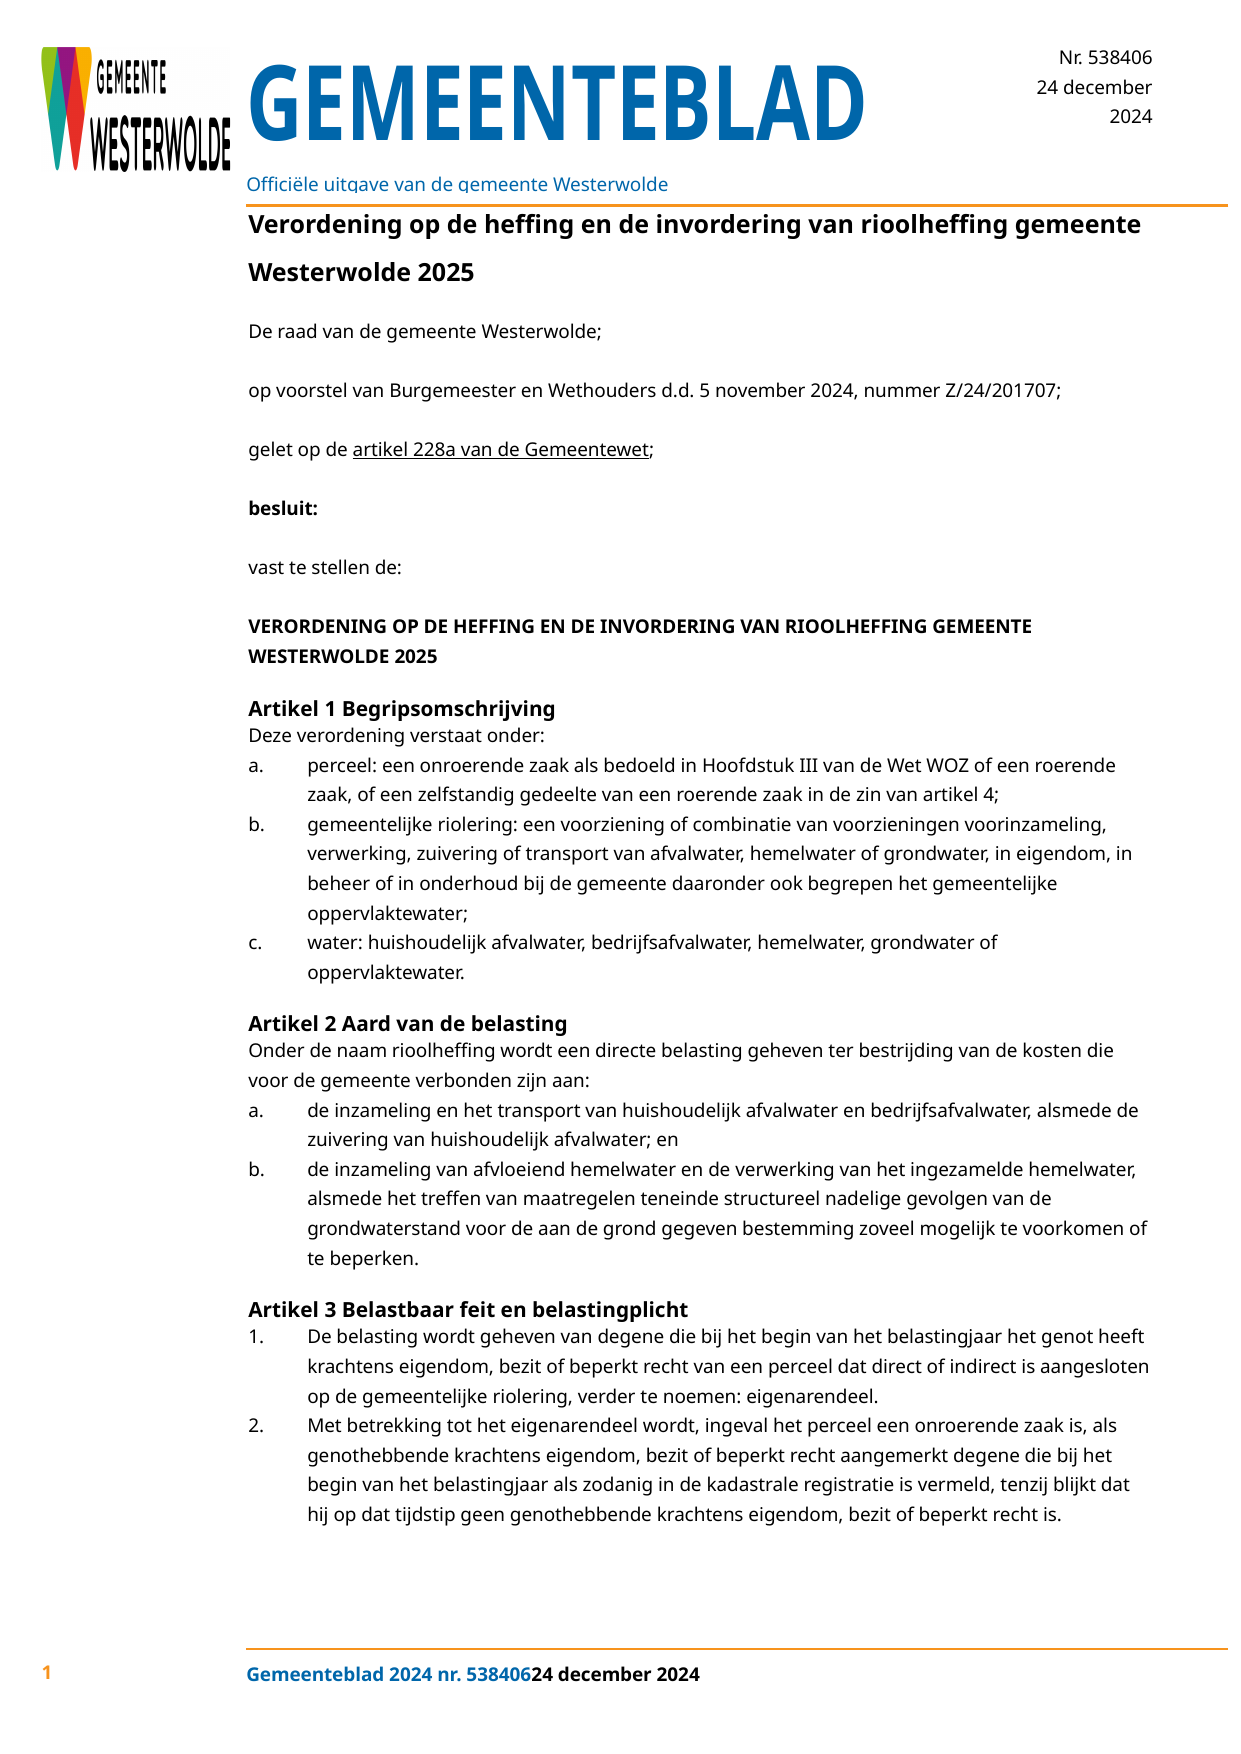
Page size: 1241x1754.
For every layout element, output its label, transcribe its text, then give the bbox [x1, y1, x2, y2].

list de inzameling en het transport van huishoudelijk afvalwater en bedrijfsafvalwater, alsmede de zuivering van huishoudelijk afvalwater; en [248, 1097, 1152, 1152]
text VERORDENING OP DE HEFFING EN DE INVORDERING VAN RIOOLHEFFING GEMEENTE WESTERWOLDE 2025 [248, 614, 1152, 669]
text Artikel 2 Aard van de belasting [248, 1009, 1152, 1038]
list gemeentelijke riolering: een voorziening of combinatie van voorzieningen voorinzameling, verwerking, zuivering of transport van afvalwater, hemelwater of grondwater, in eigendom, in beheer of in onderhoud bij de gemeente daaronder ook begrepen het gemeentelijke oppervlaktewater; [248, 811, 1152, 925]
text Artikel 1 Begripsomschrijving [248, 694, 1152, 722]
list water: huishoudelijk afvalwater, bedrijfsafvalwater, hemelwater, grondwater of oppervlaktewater. [248, 929, 1152, 984]
list De belasting wordt geheven van degene die bij het begin van het belastingjaar het genot heeft krachtens eigendom, bezit of beperkt recht van een perceel dat direct of indirect is aangesloten op de gemeentelijke riolering, verder te noemen: eigenarendeel. [248, 1324, 1152, 1408]
text op voorstel van Burgemeester en Wethouders d.d. 5 november 2024, nummer Z/24/201707; [248, 377, 1152, 403]
text Artikel 3 Belastbaar feit en belastingplicht [248, 1295, 1152, 1324]
text besluit: [248, 495, 1152, 521]
text Onder de naam rioolheffing wordt een directe belasting geheven ter bestrijding van de kosten die voor de gemeente verbonden zijn aan: [248, 1038, 1152, 1093]
list perceel: een onroerende zaak als bedoeld in Hoofdstuk III van de Wet WOZ of een roerende zaak, of een zelfstandig gedeelte van een roerende zaak in de zin van artikel 4; [248, 752, 1152, 807]
text gelet op de artikel 228a van de Gemeentewet; [248, 436, 1152, 462]
text De raad van de gemeente Westerwolde; [248, 318, 1152, 344]
text vast te stellen de: [248, 554, 1152, 580]
text Verordening op de heffing en de invordering van rioolheffing gemeente Westerwolde 2025 [248, 207, 1152, 288]
text Deze verordening verstaat onder: [248, 722, 1152, 748]
list Met betrekking tot het eigenarendeel wordt, ingeval het perceel een onroerende zaak is, als genothebbende krachtens eigendom, bezit of beperkt recht aangemerkt degene die bij het begin van het belastingjaar als zodanig in de kadastrale registratie is vermeld, tenzij blijkt dat hij op dat tijdstip geen genothebbende krachtens eigendom, bezit of beperkt recht is. [248, 1412, 1152, 1527]
picture [41, 47, 231, 172]
list de inzameling van afvloeiend hemelwater en de verwerking van het ingezamelde hemelwater, alsmede het treffen van maatregelen teneinde structureel nadelige gevolgen van de grondwaterstand voor de aan de grond gegeven bestemming zoveel mogelijk te voorkomen of te beperken. [248, 1156, 1152, 1271]
